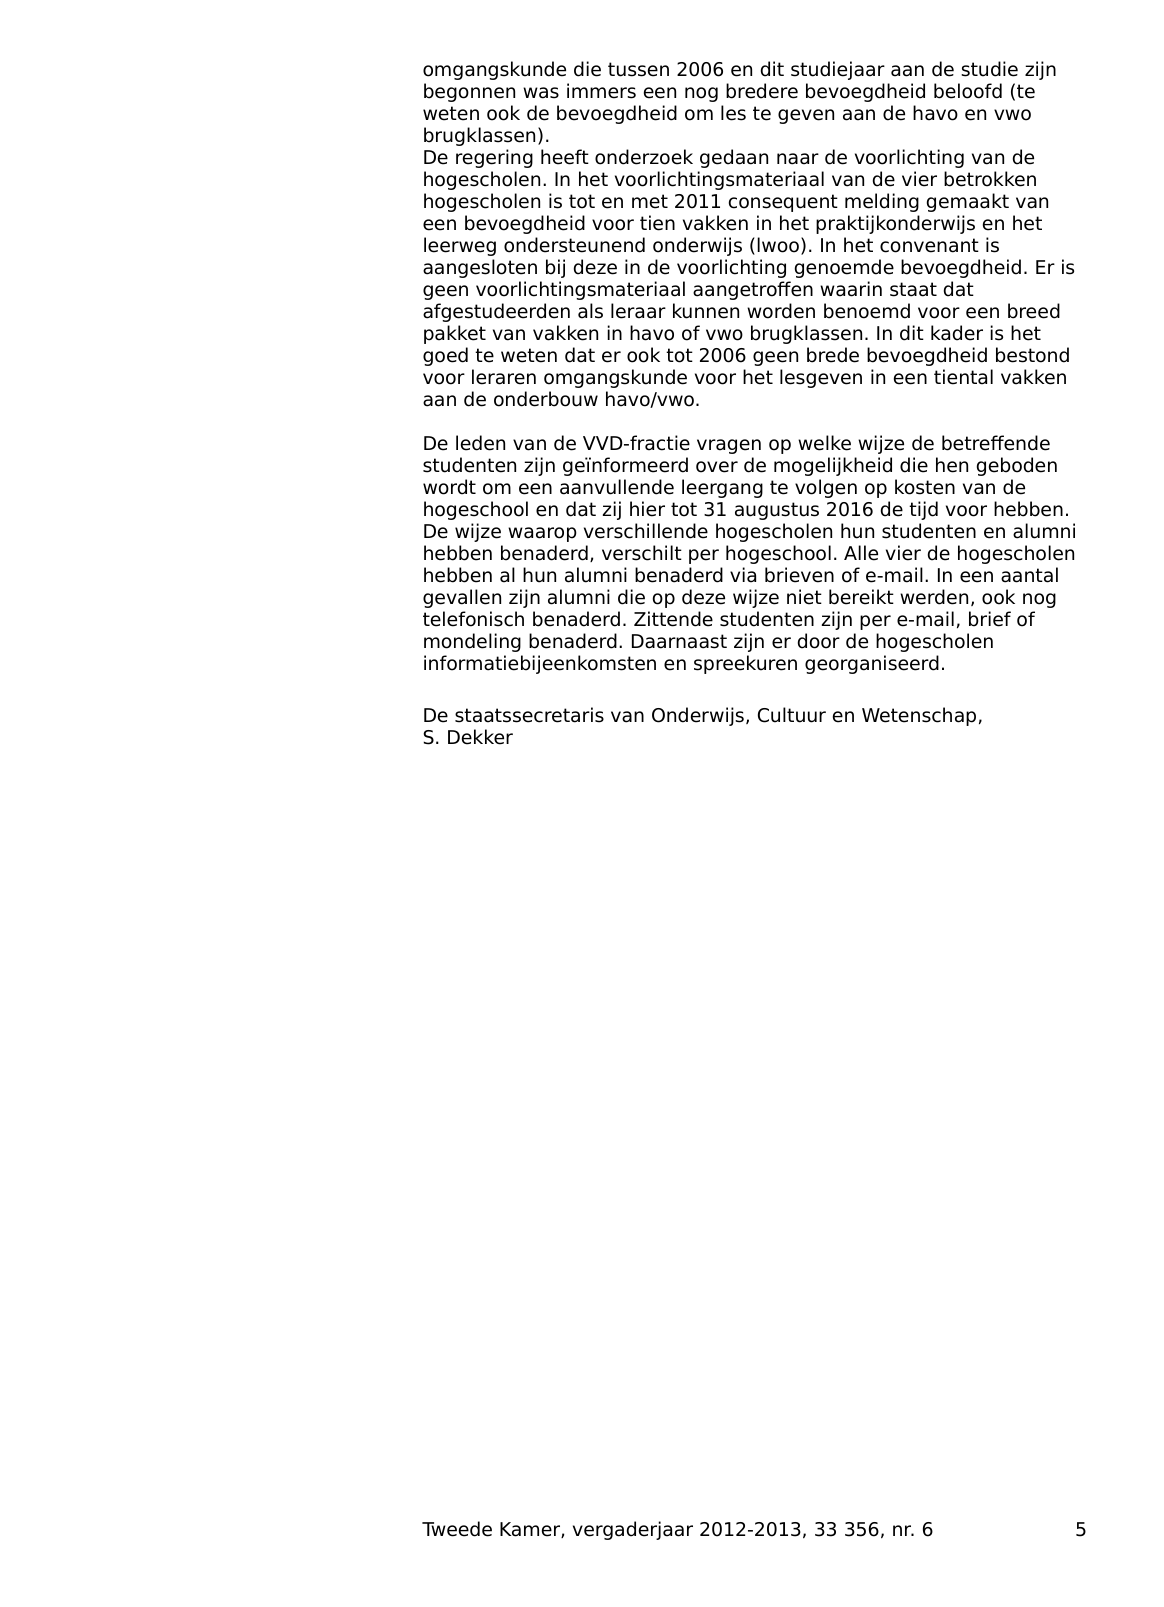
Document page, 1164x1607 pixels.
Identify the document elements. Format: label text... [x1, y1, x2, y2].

text De staatssecretaris van Onderwijs, Cultuur en Wetenschap, S. Dekker [422, 705, 1087, 749]
text De regering heeft onderzoek gedaan naar de voorlichting van de hogescholen. In het voorlichtingsmateriaal van de vier betrokken hogescholen is tot en met 2011 consequent melding gemaakt van een bevoegdheid voor tien vakken in het praktijkonderwijs en het leerweg ondersteunend onderwijs (lwoo). In het convenant is aangesloten bij deze in de voorlichting genoemde bevoegdheid. Er is geen voorlichtingsmateriaal aangetroffen waarin staat dat afgestudeerden als leraar kunnen worden benoemd voor een breed pakket van vakken in havo of vwo brugklassen. In dit kader is het goed te weten dat er ook tot 2006 geen brede bevoegdheid bestond voor leraren omgangskunde voor het lesgeven in een tiental vakken aan de onderbouw havo/vwo. [422, 147, 1087, 411]
text De wijze waarop verschillende hogescholen hun studenten en alumni hebben benaderd, verschilt per hogeschool. Alle vier de hogescholen hebben al hun alumni benaderd via brieven of e-mail. In een aantal gevallen zijn alumni die op deze wijze niet bereikt werden, ook nog telefonisch benaderd. Zittende studenten zijn per e-mail, brief of mondeling benaderd. Daarnaast zijn er door de hogescholen informatiebijeenkomsten en spreekuren georganiseerd. [422, 521, 1087, 675]
text De leden van de VVD-fractie vragen op welke wijze de betreffende studenten zijn geïnformeerd over de mogelijkheid die hen geboden wordt om een aanvullende leergang te volgen op kosten van de hogeschool en dat zij hier tot 31 augustus 2016 de tijd voor hebben. [422, 433, 1087, 521]
text omgangskunde die tussen 2006 en dit studiejaar aan de studie zijn begonnen was immers een nog bredere bevoegdheid beloofd (te weten ook de bevoegdheid om les te geven aan de havo en vwo brugklassen). [422, 59, 1087, 147]
